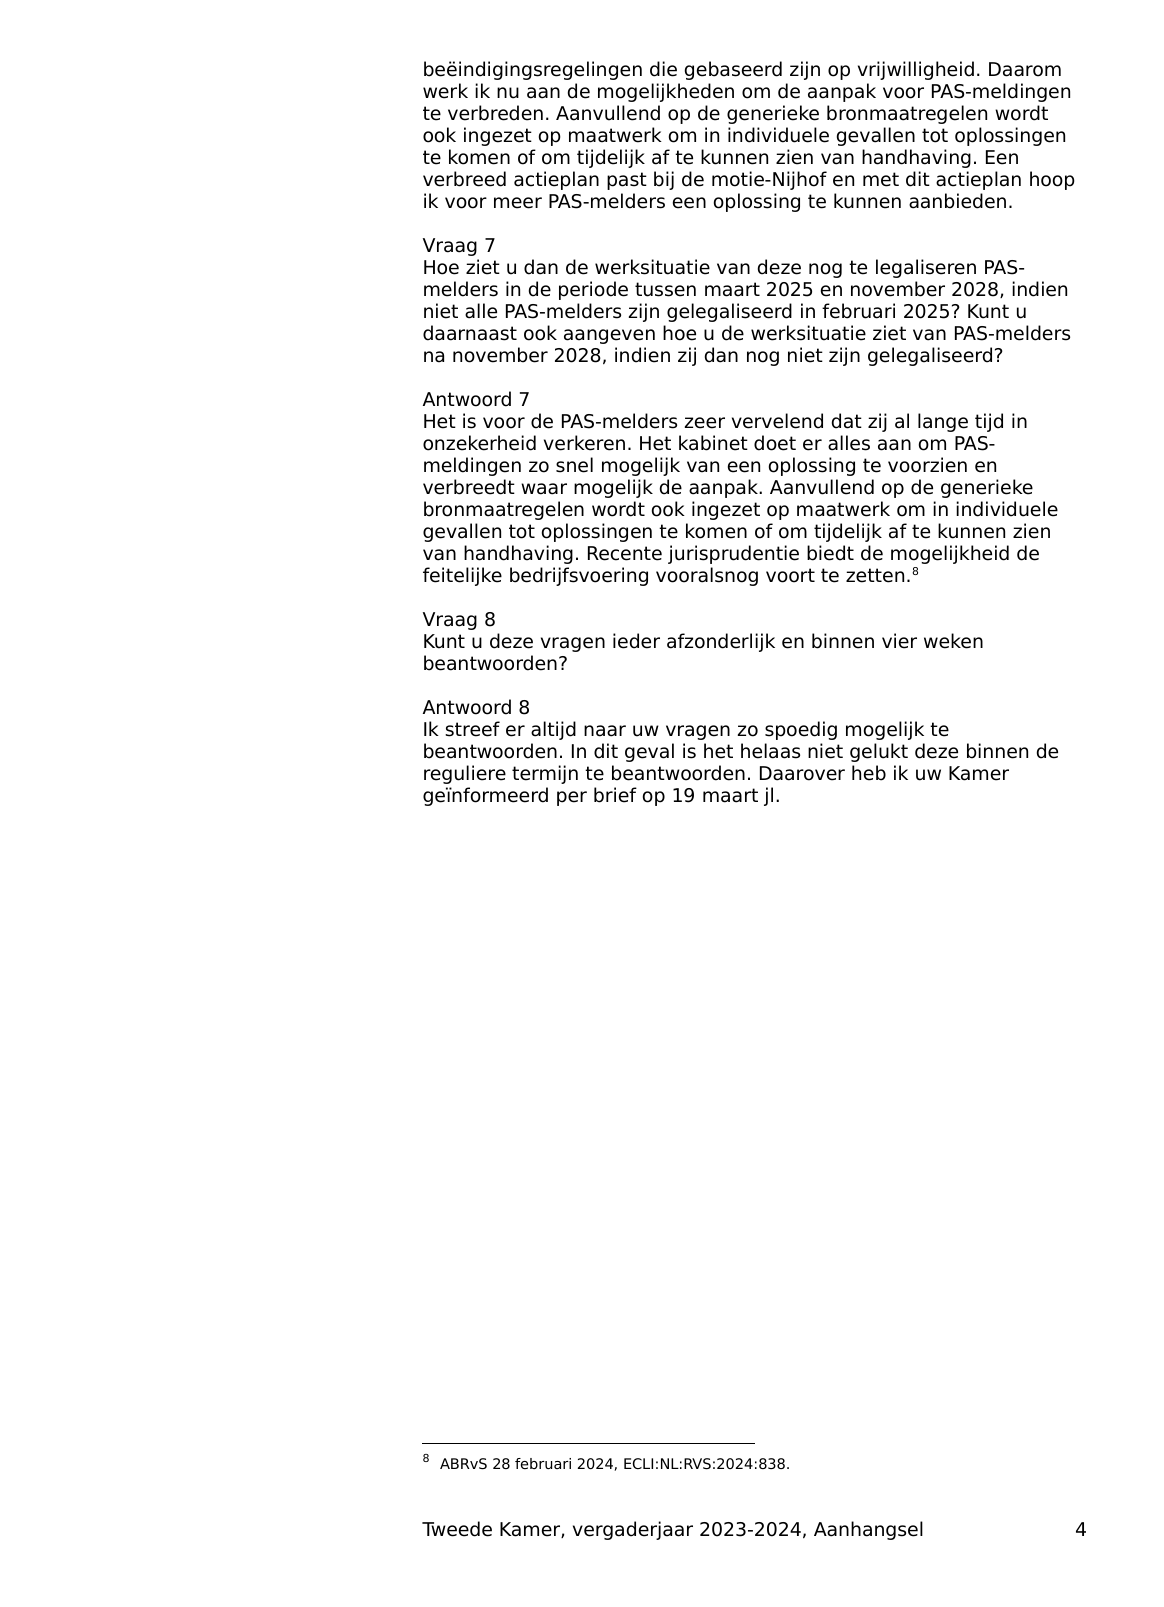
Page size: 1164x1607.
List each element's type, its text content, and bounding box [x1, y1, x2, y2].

text beëindigingsregelingen die gebaseerd zijn op vrijwilligheid. Daarom werk ik nu aan de mogelijkheden om de aanpak voor PAS-meldingen te verbreden. Aanvullend op de generieke bronmaatregelen wordt ook ingezet op maatwerk om in individuele gevallen tot oplossingen te komen of om tijdelijk af te kunnen zien van handhaving. Een verbreed actieplan past bij de motie-Nijhof en met dit actieplan hoop ik voor meer PAS-melders een oplossing te kunnen aanbieden. [422, 59, 1087, 213]
text ABRvS 28 februari 2024, ECLI:NL:RVS:2024:838. [422, 1452, 1087, 1474]
text Vraag 7 [422, 235, 1087, 257]
text Het is voor de PAS-melders zeer vervelend dat zij al lange tijd in onzekerheid verkeren. Het kabinet doet er alles aan om PAS-meldingen zo snel mogelijk van een oplossing te voorzien en verbreedt waar mogelijk de aanpak. Aanvullend op de generieke bronmaatregelen wordt ook ingezet op maatwerk om in individuele gevallen tot oplossingen te komen of om tijdelijk af te kunnen zien van handhaving. Recente jurisprudentie biedt de mogelijkheid de feitelijke bedrijfsvoering vooralsnog voort te zetten. [422, 411, 1087, 587]
text Ik streef er altijd naar uw vragen zo spoedig mogelijk te beantwoorden. In dit geval is het helaas niet gelukt deze binnen de reguliere termijn te beantwoorden. Daarover heb ik uw Kamer geïnformeerd per brief op 19 maart jl. [422, 719, 1087, 807]
text Hoe ziet u dan de werksituatie van deze nog te legaliseren PAS-melders in de periode tussen maart 2025 en november 2028, indien niet alle PAS-melders zijn gelegaliseerd in februari 2025? Kunt u daarnaast ook aangeven hoe u de werksituatie ziet van PAS-melders na november 2028, indien zij dan nog niet zijn gelegaliseerd? [422, 257, 1087, 367]
text Vraag 8 [422, 609, 1087, 631]
text Antwoord 7 [422, 389, 1087, 411]
text Antwoord 8 [422, 697, 1087, 719]
text Kunt u deze vragen ieder afzonderlijk en binnen vier weken beantwoorden? [422, 631, 1087, 675]
